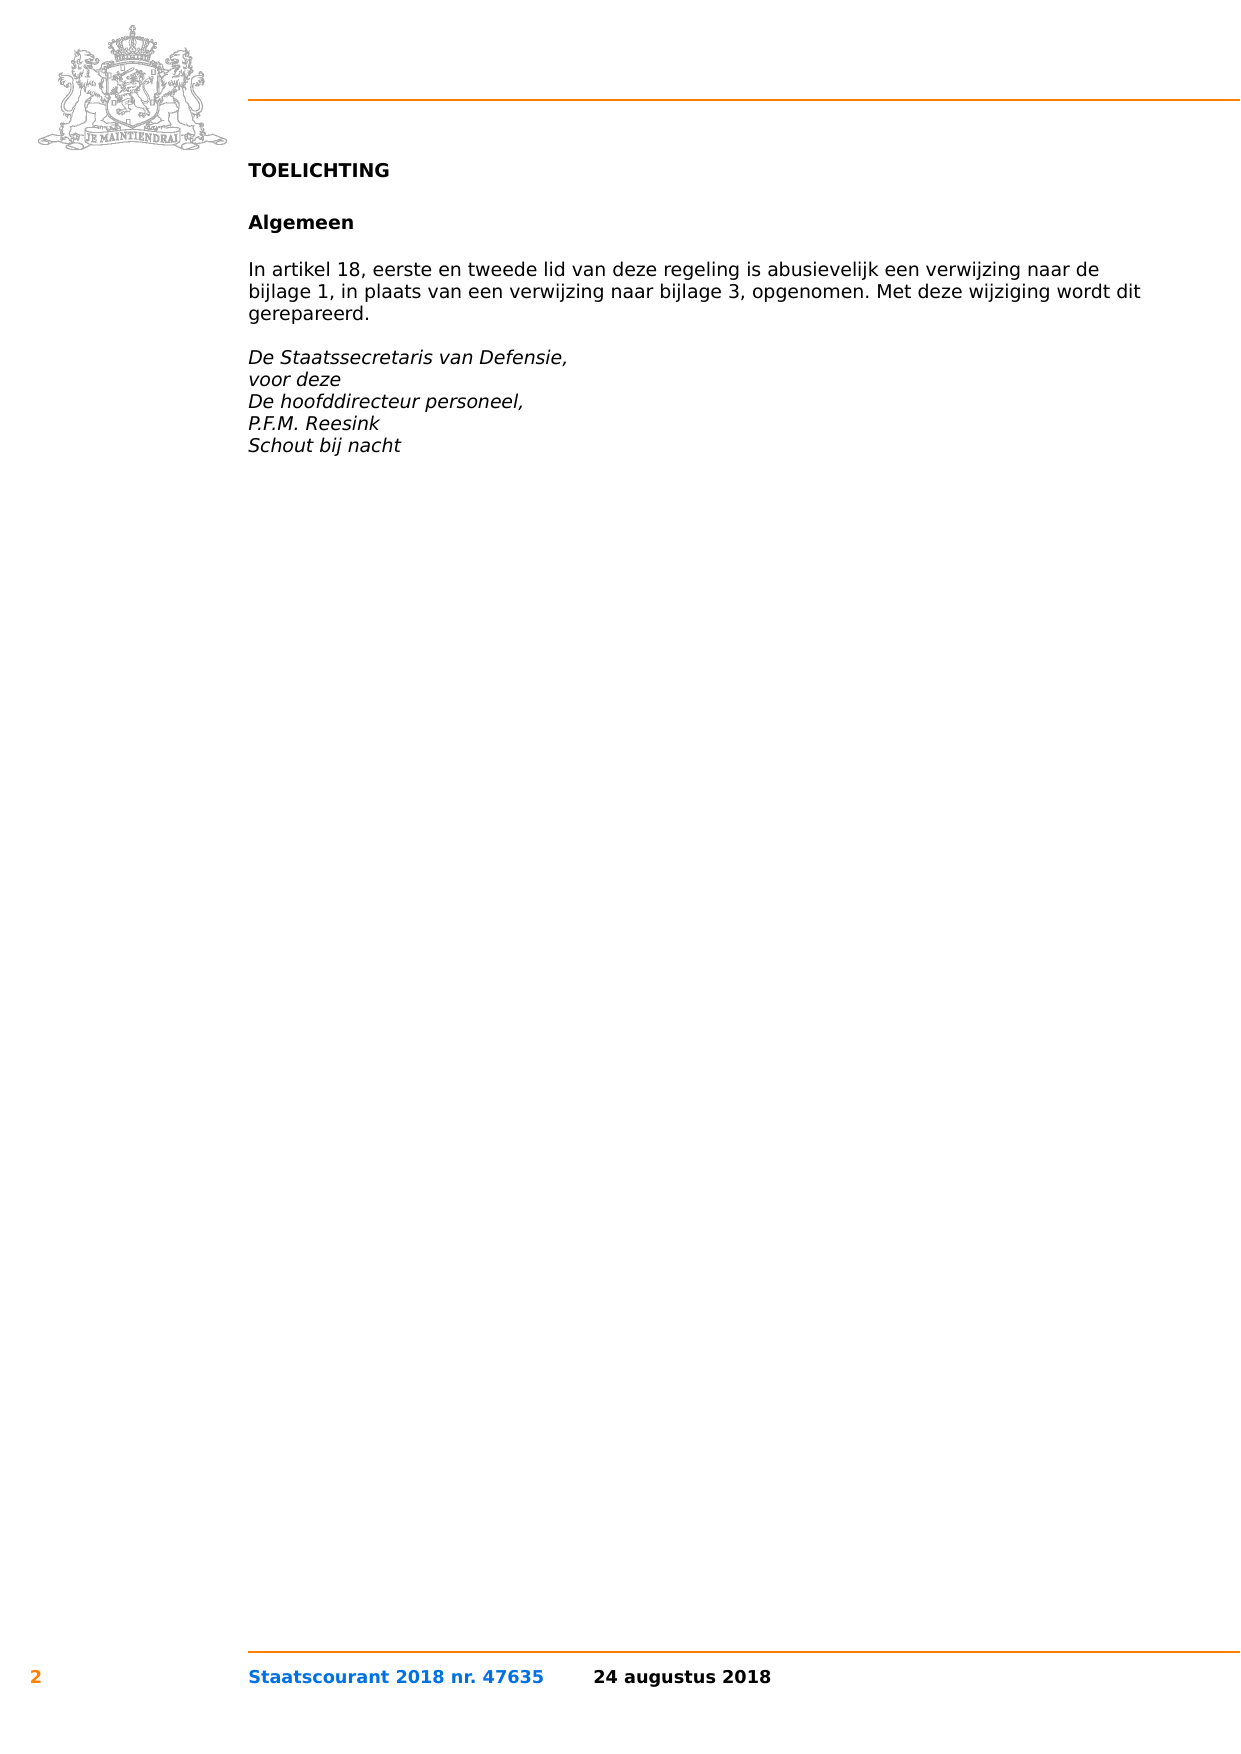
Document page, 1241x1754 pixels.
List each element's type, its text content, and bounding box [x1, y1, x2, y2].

picture [38, 25, 227, 150]
subtitle Algemeen [248, 212, 1163, 234]
subtitle TOELICHTING [248, 160, 1163, 182]
text In artikel 18, eerste en tweede lid van deze regeling is abusievelijk een verwijzing naar de bijlage 1, in plaats van een verwijzing naar bijlage 3, opgenomen. Met deze wijziging wordt dit gerepareerd. [248, 259, 1163, 325]
text De Staatssecretaris van Defensie, voor deze De hoofddirecteur personeel, P.F.M. Reesink Schout bij nacht [248, 347, 1163, 457]
